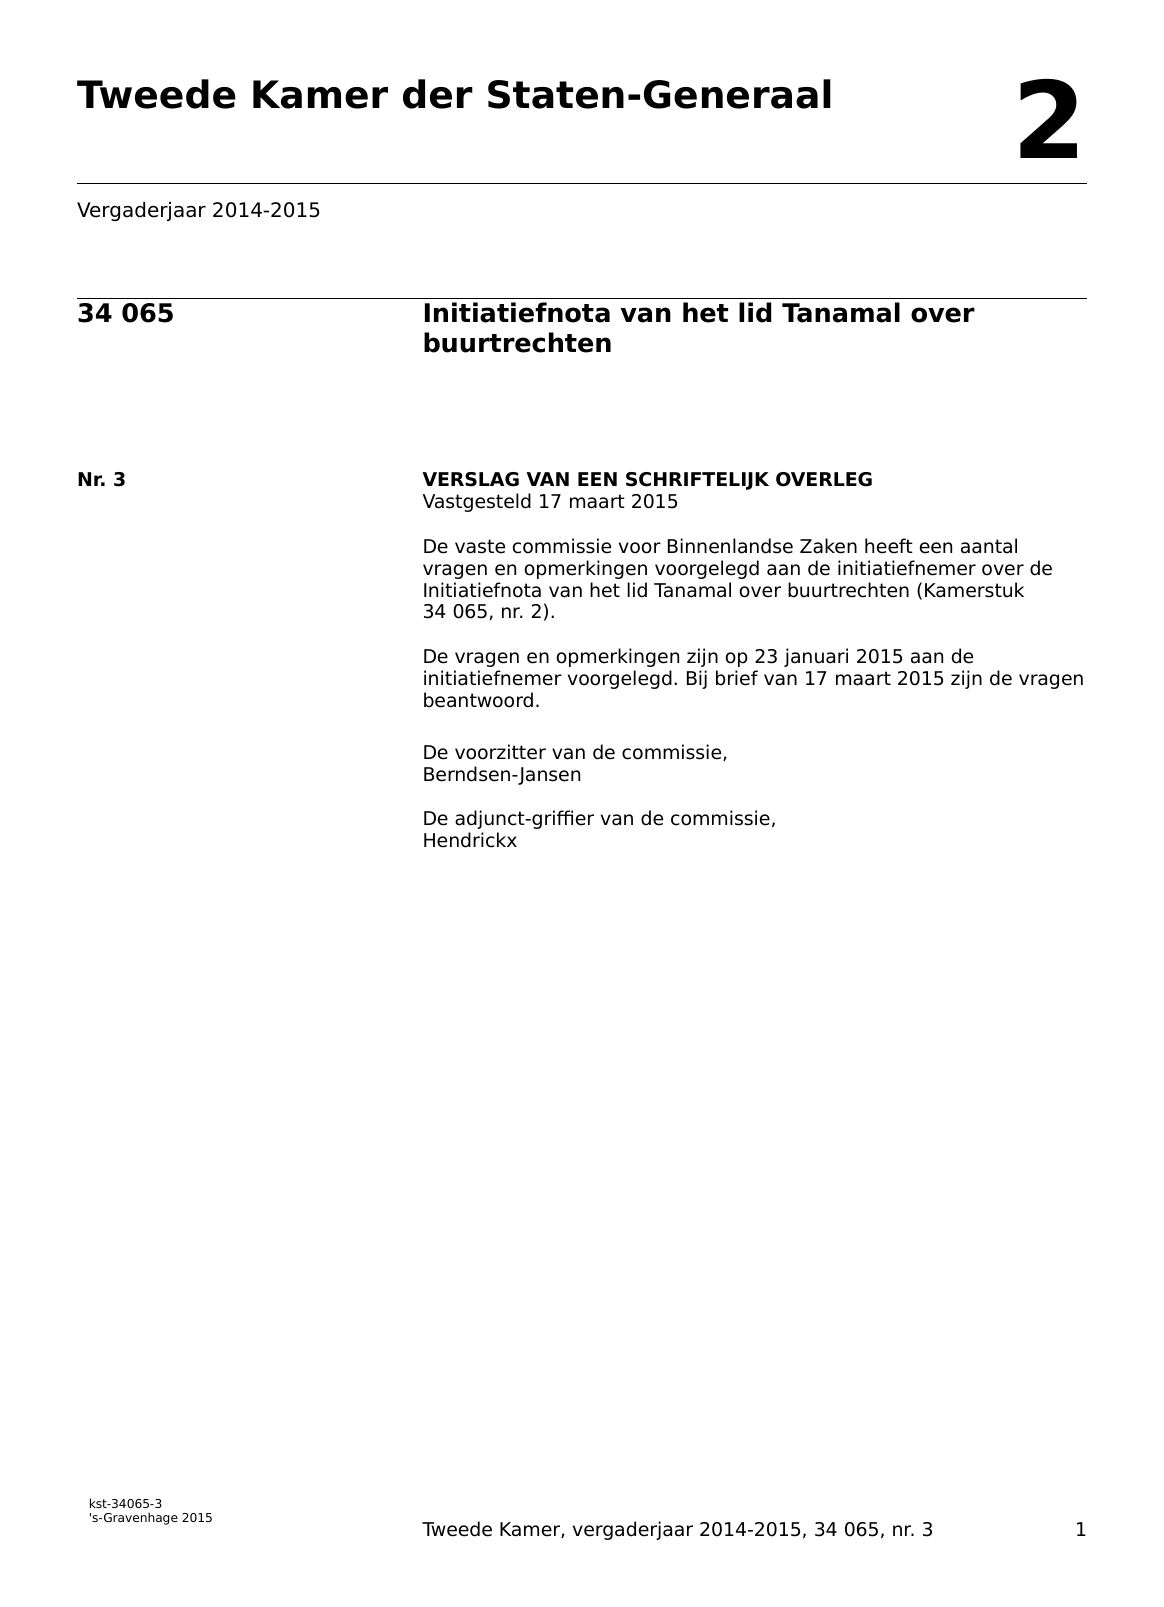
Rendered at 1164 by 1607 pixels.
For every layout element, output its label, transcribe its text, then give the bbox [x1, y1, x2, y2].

subtitle 34 065 Initiatiefnota van het lid Tanamal over buurtrechten [77, 299, 1087, 358]
text De vaste commissie voor Binnenlandse Zaken heeft een aantal vragen en opmerkingen voorgelegd aan de initiatiefnemer over de Initiatiefnota van het lid Tanamal over buurtrechten (Kamerstuk 34 065, nr. 2). [422, 536, 1087, 623]
text 's-Gravenhage 2015 [88, 1511, 323, 1525]
text De adjunct-griffier van de commissie, Hendrickx [422, 808, 1087, 852]
subtitle Nr. 3 VERSLAG VAN EEN SCHRIFTELIJK OVERLEG [77, 469, 1087, 491]
table_header Tweede Kamer der Staten-Generaal [77, 59, 886, 183]
text De voorzitter van de commissie, Berndsen-Jansen [422, 742, 1087, 786]
text De vragen en opmerkingen zijn op 23 januari 2015 aan de initiatiefnemer voorgelegd. Bij brief van 17 maart 2015 zijn de vragen beantwoord. [422, 646, 1087, 712]
text Vastgesteld 17 maart 2015 [422, 491, 1087, 513]
text kst-34065-3 [88, 1497, 323, 1511]
table_header 2 [886, 59, 1087, 183]
table_cell Vergaderjaar 2014-2015 [77, 184, 1087, 298]
